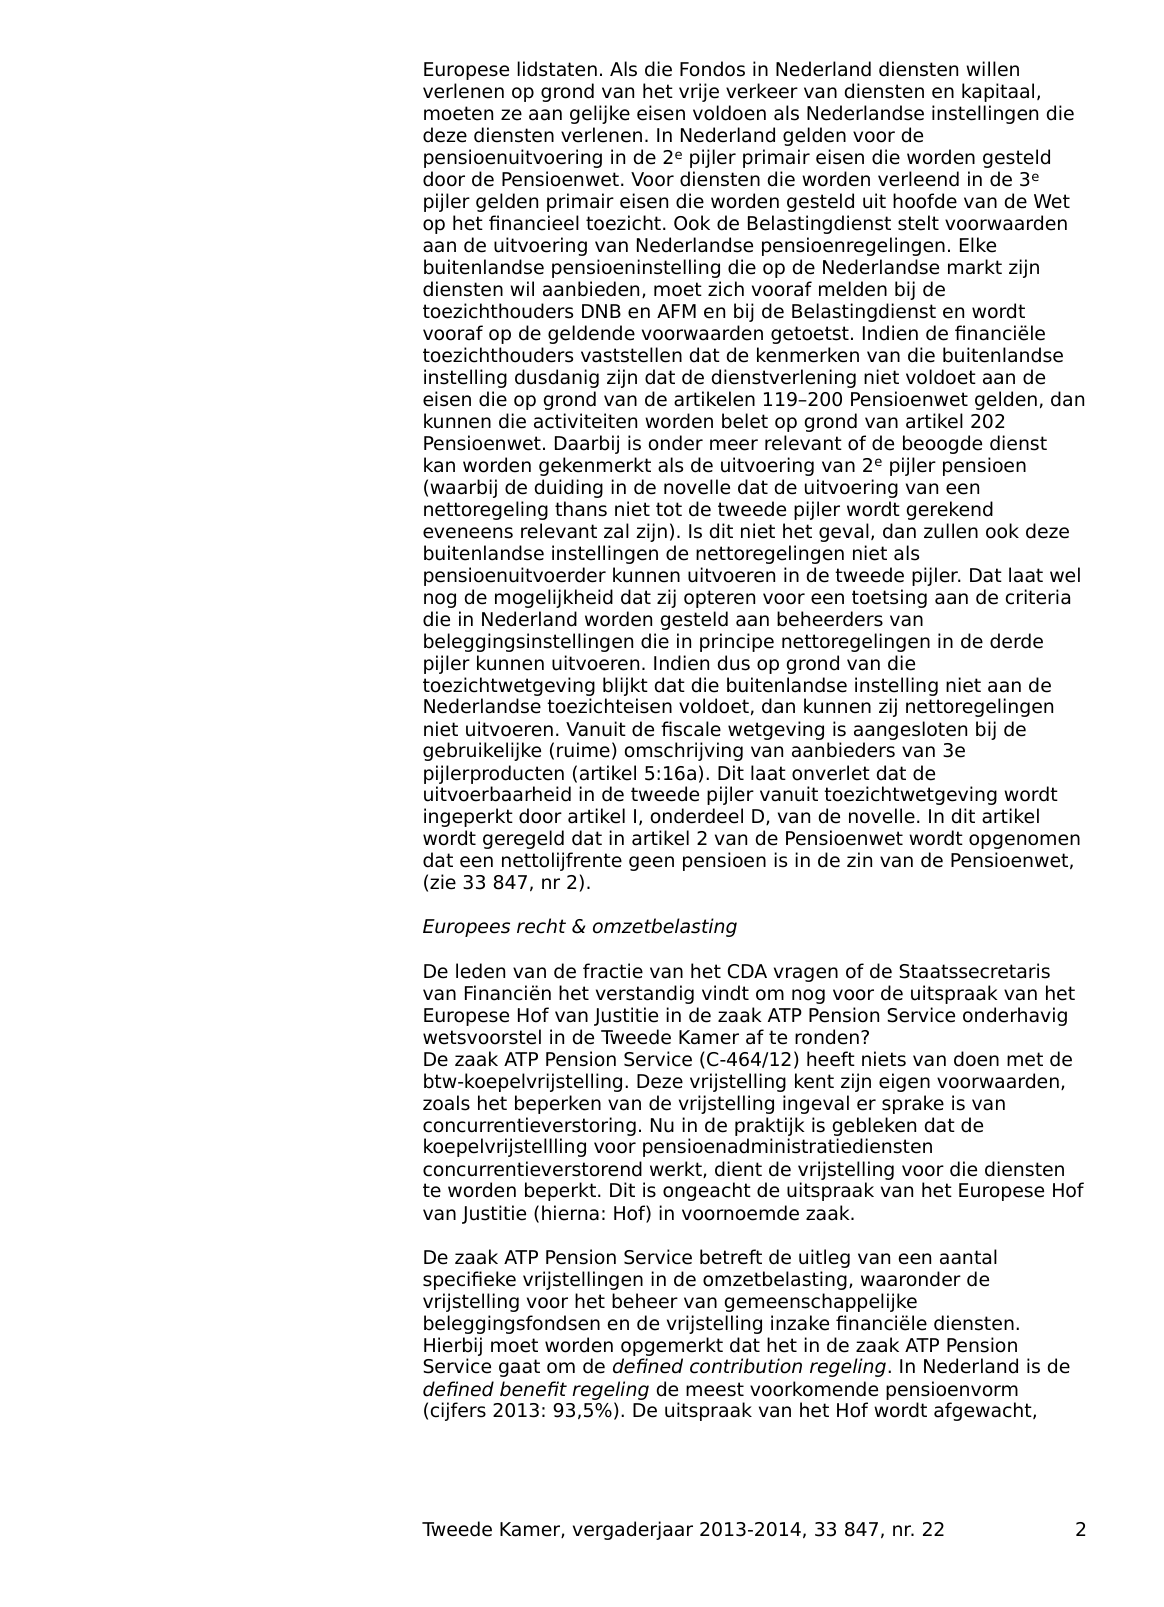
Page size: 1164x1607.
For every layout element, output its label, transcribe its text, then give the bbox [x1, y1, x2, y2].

text Europese lidstaten. Als die Fondos in Nederland diensten willen verlenen op grond van het vrije verkeer van diensten en kapitaal, moeten ze aan gelijke eisen voldoen als Nederlandse instellingen die deze diensten verlenen. In Nederland gelden voor de pensioenuitvoering in de 2e pijler primair eisen die worden gesteld door de Pensioenwet. Voor diensten die worden verleend in de 3e pijler gelden primair eisen die worden gesteld uit hoofde van de Wet op het financieel toezicht. Ook de Belastingdienst stelt voorwaarden aan de uitvoering van Nederlandse pensioenregelingen. Elke buitenlandse pensioeninstelling die op de Nederlandse markt zijn diensten wil aanbieden, moet zich vooraf melden bij de toezichthouders DNB en AFM en bij de Belastingdienst en wordt vooraf op de geldende voorwaarden getoetst. Indien de financiële toezichthouders vaststellen dat de kenmerken van die buitenlandse instelling dusdanig zijn dat de dienstverlening niet voldoet aan de eisen die op grond van de artikelen 119–200 Pensioenwet gelden, dan kunnen die activiteiten worden belet op grond van artikel 202 Pensioenwet. Daarbij is onder meer relevant of de beoogde dienst kan worden gekenmerkt als de uitvoering van 2e pijler pensioen (waarbij de duiding in de novelle dat de uitvoering van een nettoregeling thans niet tot de tweede pijler wordt gerekend eveneens relevant zal zijn). Is dit niet het geval, dan zullen ook deze buitenlandse instellingen de nettoregelingen niet als pensioenuitvoerder kunnen uitvoeren in de tweede pijler. Dat laat wel nog de mogelijkheid dat zij opteren voor een toetsing aan de criteria die in Nederland worden gesteld aan beheerders van beleggingsinstellingen die in principe nettoregelingen in de derde pijler kunnen uitvoeren. Indien dus op grond van die toezichtwetgeving blijkt dat die buitenlandse instelling niet aan de Nederlandse toezichteisen voldoet, dan kunnen zij nettoregelingen niet uitvoeren. Vanuit de fiscale wetgeving is aangesloten bij de gebruikelijke (ruime) omschrijving van aanbieders van 3e pijlerproducten (artikel 5:16a). Dit laat onverlet dat de uitvoerbaarheid in de tweede pijler vanuit toezichtwetgeving wordt ingeperkt door artikel I, onderdeel D, van de novelle. In dit artikel wordt geregeld dat in artikel 2 van de Pensioenwet wordt opgenomen dat een nettolijfrente geen pensioen is in de zin van de Pensioenwet, (zie 33 847, nr 2). [422, 59, 1087, 894]
subtitle Europees recht & omzetbelasting [422, 916, 1087, 938]
text De leden van de fractie van het CDA vragen of de Staatssecretaris van Financiën het verstandig vindt om nog voor de uitspraak van het Europese Hof van Justitie in de zaak ATP Pension Service onderhavig wetsvoorstel in de Tweede Kamer af te ronden? [422, 961, 1087, 1048]
text De zaak ATP Pension Service betreft de uitleg van een aantal specifieke vrijstellingen in de omzetbelasting, waaronder de vrijstelling voor het beheer van gemeenschappelijke beleggingsfondsen en de vrijstelling inzake financiële diensten. Hierbij moet worden opgemerkt dat het in de zaak ATP Pension Service gaat om de defined contribution regeling. In Nederland is de defined benefit regeling de meest voorkomende pensioenvorm (cijfers 2013: 93,5%). De uitspraak van het Hof wordt afgewacht, [422, 1247, 1087, 1422]
text De zaak ATP Pension Service (C-464/12) heeft niets van doen met de btw-koepelvrijstelling. Deze vrijstelling kent zijn eigen voorwaarden, zoals het beperken van de vrijstelling ingeval er sprake is van concurrentieverstoring. Nu in de praktijk is gebleken dat de koepelvrijstellling voor pensioenadministratiediensten concurrentieverstorend werkt, dient de vrijstelling voor die diensten te worden beperkt. Dit is ongeacht de uitspraak van het Europese Hof van Justitie (hierna: Hof) in voornoemde zaak. [422, 1048, 1087, 1224]
